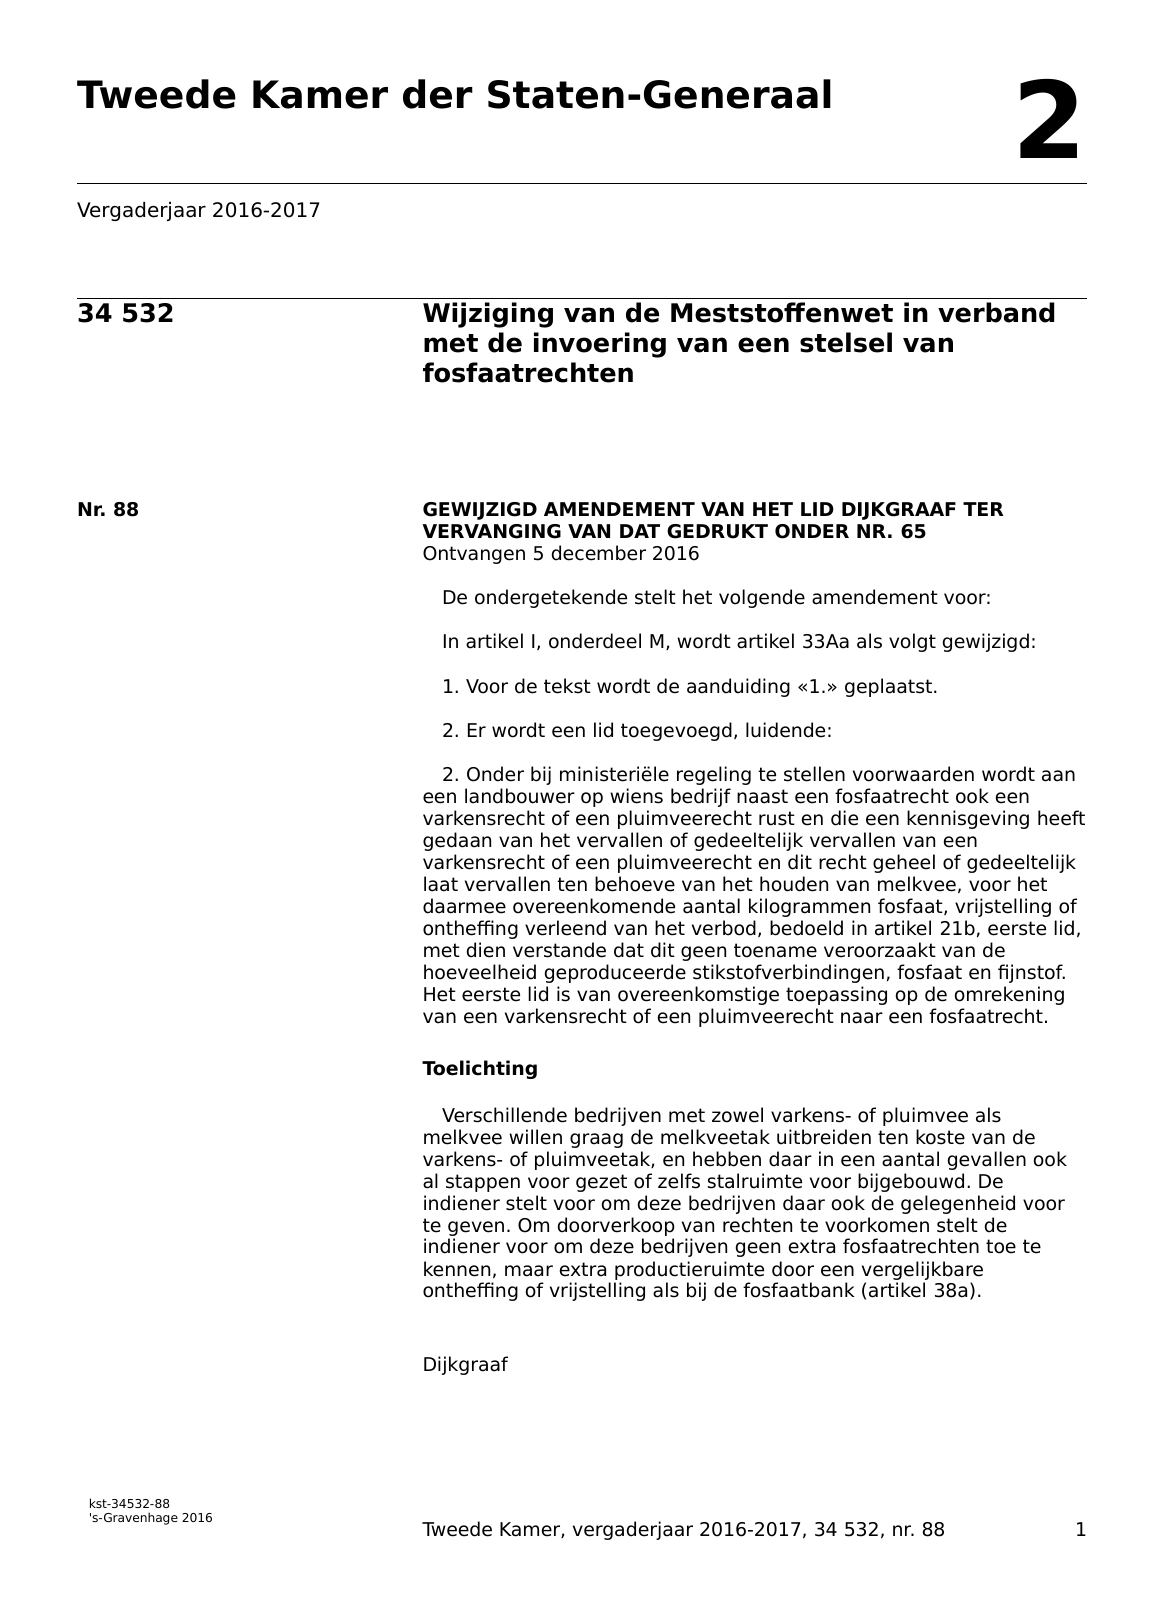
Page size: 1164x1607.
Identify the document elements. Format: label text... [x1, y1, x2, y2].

text 1. Voor de tekst wordt de aanduiding «1.» geplaatst. [422, 676, 1087, 697]
text 's-Gravenhage 2016 [88, 1511, 323, 1525]
subtitle Nr. 88 GEWIJZIGD AMENDEMENT VAN HET LID DIJKGRAAF TER VERVANGING VAN DAT GEDRUKT ONDER NR. 65 [77, 499, 1087, 543]
text Verschillende bedrijven met zowel varkens- of pluimvee als melkvee willen graag de melkveetak uitbreiden ten koste van de varkens- of pluimveetak, en hebben daar in een aantal gevallen ook al stappen voor gezet of zelfs stalruimte voor bijgebouwd. De indiener stelt voor om deze bedrijven daar ook de gelegenheid voor te geven. Om doorverkoop van rechten te voorkomen stelt de indiener voor om deze bedrijven geen extra fosfaatrechten toe te kennen, maar extra productieruimte door een vergelijkbare ontheffing of vrijstelling als bij de fosfaatbank (artikel 38a). [422, 1104, 1087, 1302]
text 2. Er wordt een lid toegevoegd, luidende: [422, 720, 1087, 742]
subtitle Toelichting [422, 1058, 1087, 1079]
text kst-34532-88 [88, 1497, 323, 1511]
table_cell Vergaderjaar 2016-2017 [77, 184, 1087, 298]
text Ontvangen 5 december 2016 [422, 543, 1087, 565]
text Dijkgraaf [422, 1332, 1087, 1376]
text De ondergetekende stelt het volgende amendement voor: [422, 587, 1087, 609]
text In artikel I, onderdeel M, wordt artikel 33Aa als volgt gewijzigd: [422, 631, 1087, 653]
table_header Tweede Kamer der Staten-Generaal [77, 59, 886, 183]
text 2. Onder bij ministeriële regeling te stellen voorwaarden wordt aan een landbouwer op wiens bedrijf naast een fosfaatrecht ook een varkensrecht of een pluimveerecht rust en die een kennisgeving heeft gedaan van het vervallen of gedeeltelijk vervallen van een varkensrecht of een pluimveerecht en dit recht geheel of gedeeltelijk laat vervallen ten behoeve van het houden van melkvee, voor het daarmee overeenkomende aantal kilogrammen fosfaat, vrijstelling of ontheffing verleend van het verbod, bedoeld in artikel 21b, eerste lid, met dien verstande dat dit geen toename veroorzaakt van de hoeveelheid geproduceerde stikstofverbindingen, fosfaat en fijnstof. Het eerste lid is van overeenkomstige toepassing op de omrekening van een varkensrecht of een pluimveerecht naar een fosfaatrecht. [422, 764, 1087, 1028]
subtitle 34 532 Wijziging van de Meststoffenwet in verband met de invoering van een stelsel van fosfaatrechten [77, 299, 1087, 388]
table_header 2 [886, 59, 1087, 183]
